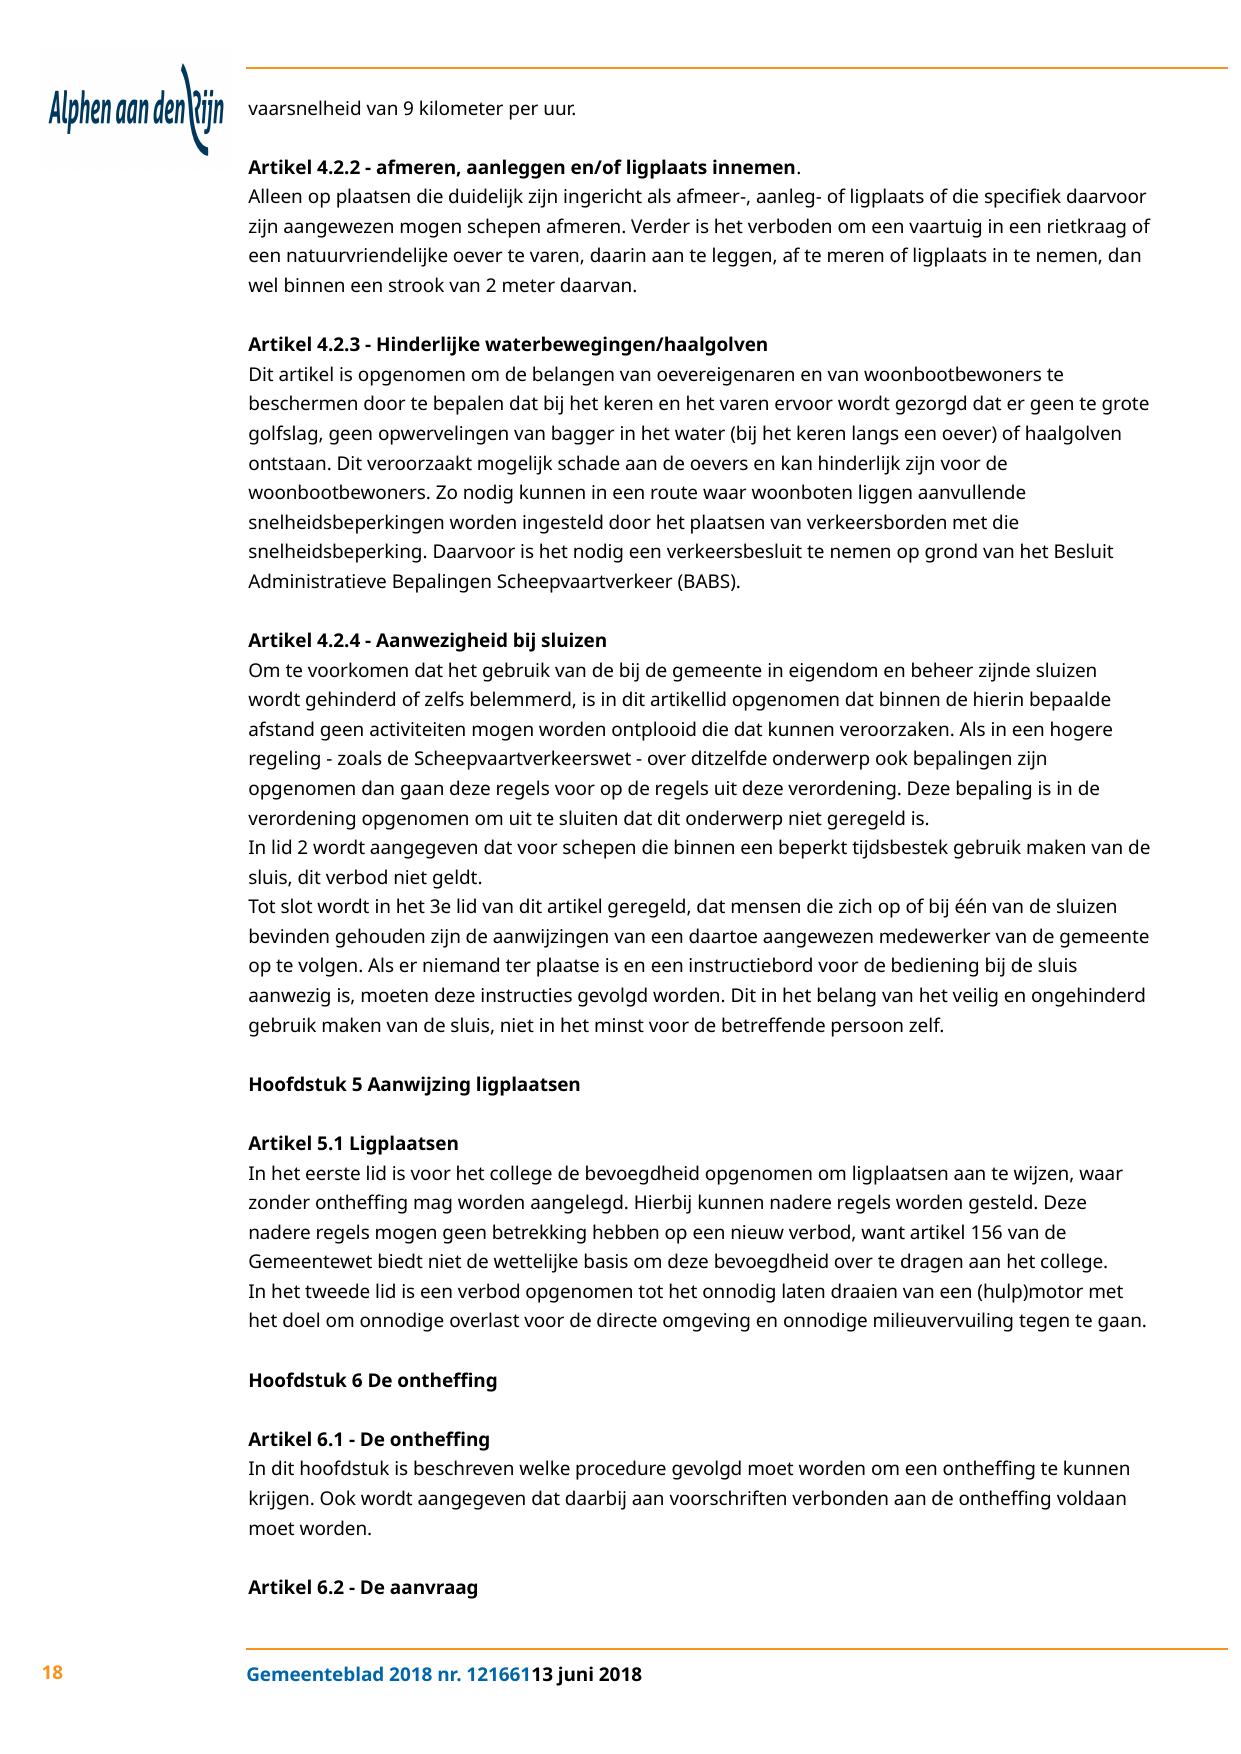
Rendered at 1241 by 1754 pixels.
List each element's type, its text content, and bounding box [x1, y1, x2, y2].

picture [41, 47, 231, 172]
text Tot slot wordt in het 3e lid van dit artikel geregeld, dat mensen die zich op of bij één van de sluizen bevinden gehouden zijn de aanwijzingen van een daartoe aangewezen medewerker van de gemeente op te volgen. Als er niemand ter plaatse is en een instructiebord voor de bediening bij de sluis aanwezig is, moeten deze instructies gevolgd worden. Dit in het belang van het veilig en ongehinderd gebruik maken van de sluis, niet in het minst voor de betreffende persoon zelf. [248, 893, 1152, 1038]
text Artikel 5.1 Ligplaatsen [248, 1130, 1152, 1156]
text vaarsnelheid van 9 kilometer per uur. [248, 95, 1152, 121]
text Dit artikel is opgenomen om de belangen van oevereigenaren en van woonbootbewoners te beschermen door te bepalen dat bij het keren en het varen ervoor wordt gezorgd dat er geen te grote golfslag, geen opwervelingen van bagger in het water (bij het keren langs een oever) of haalgolven ontstaan. Dit veroorzaakt mogelijk schade aan de oevers en kan hinderlijk zijn voor de woonbootbewoners. Zo nodig kunnen in een route waar woonboten liggen aanvullende snelheidsbeperkingen worden ingesteld door het plaatsen van verkeersborden met die snelheidsbeperking. Daarvoor is het nodig een verkeersbesluit te nemen op grond van het Besluit Administratieve Bepalingen Scheepvaartverkeer (BABS). [248, 361, 1152, 594]
text Alleen op plaatsen die duidelijk zijn ingericht als afmeer-, aanleg- of ligplaats of die specifiek daarvoor zijn aangewezen mogen schepen afmeren. Verder is het verboden om een vaartuig in een rietkraag of een natuurvriendelijke oever te varen, daarin aan te leggen, af te meren of ligplaats in te nemen, dan wel binnen een strook van 2 meter daarvan. [248, 183, 1152, 298]
text Artikel 4.2.2 - afmeren, aanleggen en/of ligplaats innemen. [248, 154, 1152, 180]
text Om te voorkomen dat het gebruik van de bij de gemeente in eigendom en beheer zijnde sluizen wordt gehinderd of zelfs belemmerd, is in dit artikellid opgenomen dat binnen de hierin bepaalde afstand geen activiteiten mogen worden ontplooid die dat kunnen veroorzaken. Als in een hogere regeling - zoals de Scheepvaartverkeerswet - over ditzelfde onderwerp ook bepalingen zijn opgenomen dan gaan deze regels voor op de regels uit deze verordening. Deze bepaling is in de verordening opgenomen om uit te sluiten dat dit onderwerp niet geregeld is. [248, 657, 1152, 831]
text Artikel 4.2.3 - Hinderlijke waterbewegingen/haalgolven [248, 331, 1152, 357]
text Hoofdstuk 5 Aanwijzing ligplaatsen [248, 1071, 1152, 1097]
text Artikel 6.2 - De aanvraag [248, 1574, 1152, 1600]
text In lid 2 wordt aangegeven dat voor schepen die binnen een beperkt tijdsbestek gebruik maken van de sluis, dit verbod niet geldt. [248, 834, 1152, 890]
text Artikel 6.1 - De ontheffing [248, 1426, 1152, 1452]
text Hoofdstuk 6 De ontheffing [248, 1367, 1152, 1393]
text Artikel 4.2.4 - Aanwezigheid bij sluizen [248, 627, 1152, 653]
text In het eerste lid is voor het college de bevoegdheid opgenomen om ligplaatsen aan te wijzen, waar zonder ontheffing mag worden aangelegd. Hierbij kunnen nadere regels worden gesteld. Deze nadere regels mogen geen betrekking hebben op een nieuw verbod, want artikel 156 van de Gemeentewet biedt niet de wettelijke basis om deze bevoegdheid over te dragen aan het college. [248, 1160, 1152, 1274]
text In dit hoofdstuk is beschreven welke procedure gevolgd moet worden om een ontheffing te kunnen krijgen. Ook wordt aangegeven dat daarbij aan voorschriften verbonden aan de ontheffing voldaan moet worden. [248, 1456, 1152, 1541]
text In het tweede lid is een verbod opgenomen tot het onnodig laten draaien van een (hulp)motor met het doel om onnodige overlast voor de directe omgeving en onnodige milieuvervuiling tegen te gaan. [248, 1278, 1152, 1333]
